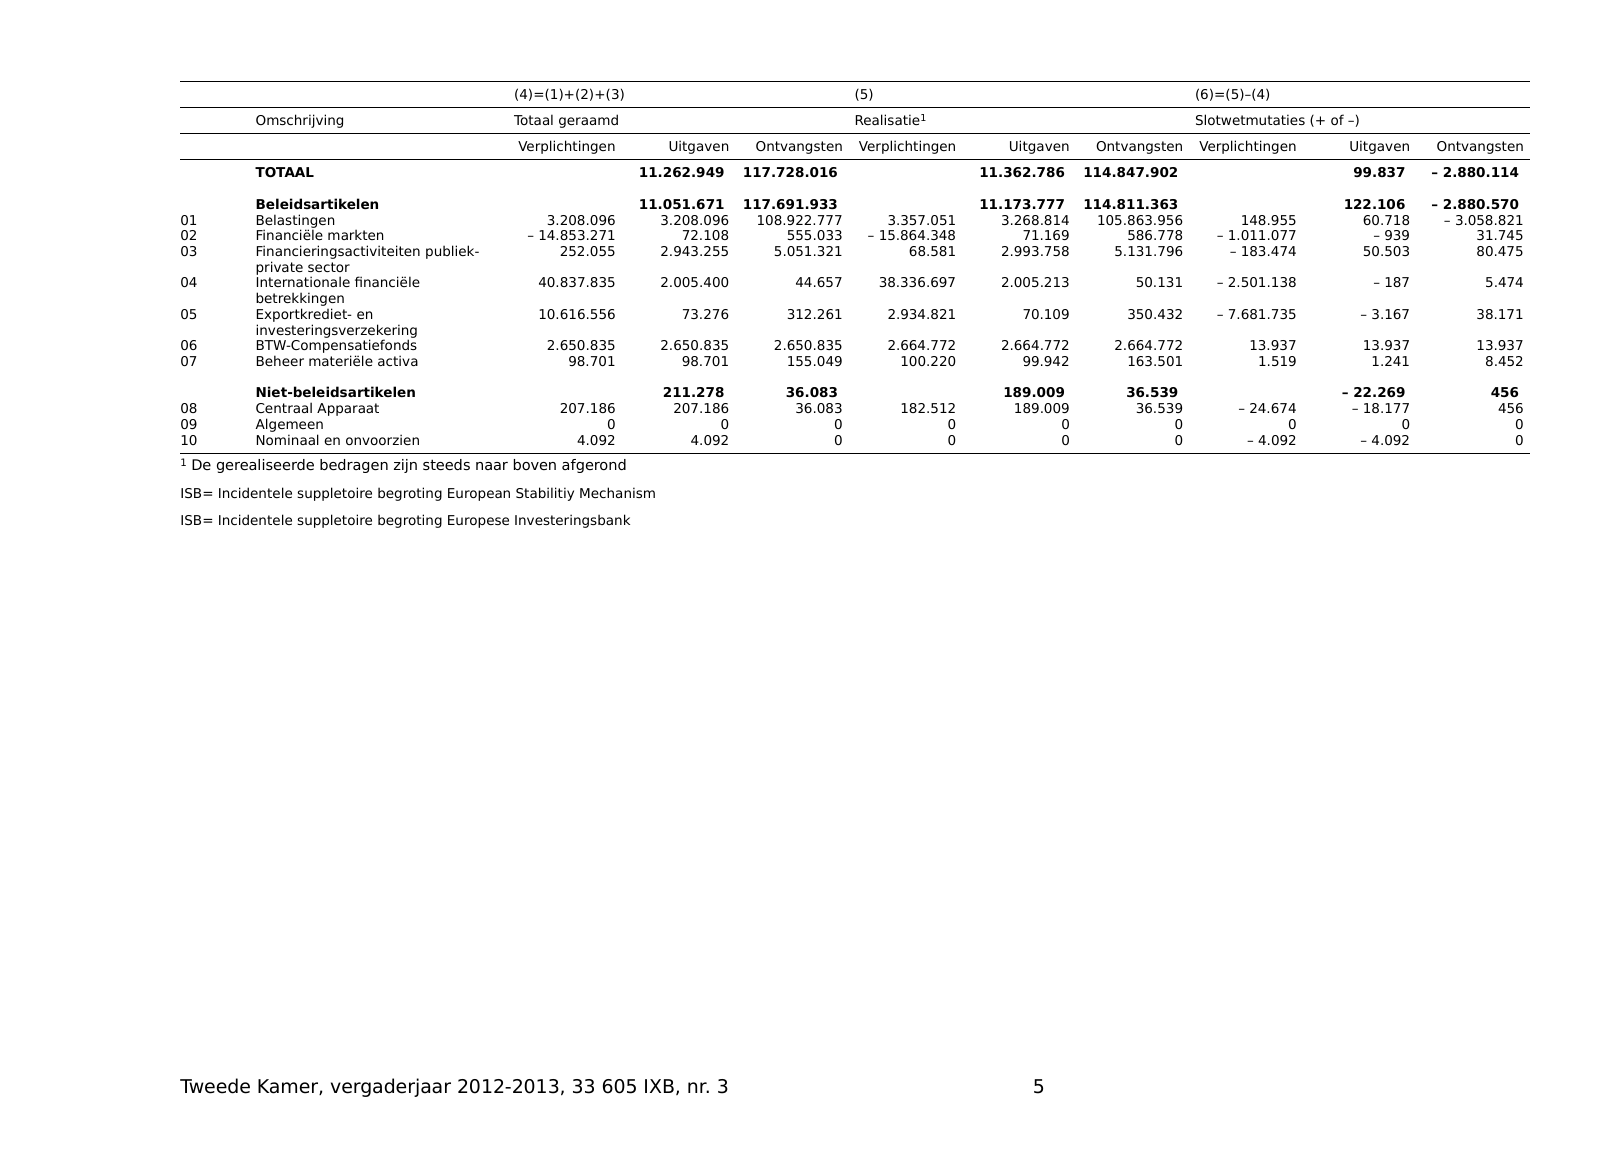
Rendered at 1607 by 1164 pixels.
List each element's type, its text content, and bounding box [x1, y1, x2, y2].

table_cell 163.501 [1075, 354, 1189, 369]
table_cell 3.208.096 [508, 212, 621, 228]
table_cell 0 [735, 417, 848, 432]
table_cell [180, 108, 249, 133]
table_cell – 1.011.077 [1189, 228, 1302, 244]
table_header [249, 82, 508, 107]
table_cell 31.745 [1416, 228, 1529, 244]
table_cell [180, 385, 249, 401]
table_cell TOTAAL [249, 160, 508, 181]
table_cell – 2.880.114 [1416, 160, 1529, 181]
table_cell 189.009 [962, 385, 1075, 401]
table_cell [849, 370, 962, 385]
table_cell 207.186 [508, 401, 621, 417]
table_cell 105.863.956 [1075, 212, 1189, 228]
table_cell [849, 181, 962, 197]
table_cell 456 [1416, 385, 1529, 401]
table_cell 2.664.772 [962, 338, 1075, 354]
table_cell 0 [962, 417, 1075, 432]
table_cell 13.937 [1416, 338, 1529, 354]
table_cell Belastingen [249, 212, 508, 228]
table_cell – 2.501.138 [1189, 275, 1302, 307]
table_cell Financiële markten [249, 228, 508, 244]
table_header (6)=(5)–(4) [1189, 82, 1529, 107]
table_cell – 7.681.735 [1189, 307, 1302, 338]
table_cell [1303, 370, 1416, 385]
table_cell 2.934.821 [849, 307, 962, 338]
table_cell [508, 197, 621, 212]
table_cell 8.452 [1416, 354, 1529, 369]
table_cell 586.778 [1075, 228, 1189, 244]
table_cell Algemeen [249, 417, 508, 432]
table_cell Totaal geraamd [508, 108, 848, 133]
table_cell 2.650.835 [621, 338, 735, 354]
table_cell [508, 181, 621, 197]
table_cell 11.051.671 [621, 197, 735, 212]
table_cell 36.083 [735, 401, 848, 417]
table_cell 40.837.835 [508, 275, 621, 307]
table_cell 4.092 [508, 433, 621, 453]
table_cell [735, 370, 848, 385]
table_cell [180, 160, 249, 181]
table_cell 2.993.758 [962, 244, 1075, 275]
table_cell 312.261 [735, 307, 848, 338]
table_cell 0 [508, 417, 621, 432]
table_header (4)=(1)+(2)+(3) [508, 82, 848, 107]
table_cell [249, 370, 508, 385]
table_cell 73.276 [621, 307, 735, 338]
table_cell – 3.058.821 [1416, 212, 1529, 228]
table_cell Slotwetmutaties (+ of –) [1189, 108, 1529, 133]
table_cell [1189, 181, 1302, 197]
table_cell [621, 370, 735, 385]
table_cell [180, 181, 249, 197]
table_cell Nominaal en onvoorzien [249, 433, 508, 453]
table_cell BTW-Compensatiefonds [249, 338, 508, 354]
table_cell [180, 370, 249, 385]
table_cell [1416, 370, 1529, 385]
table_cell 07 [180, 354, 249, 369]
table_cell 02 [180, 228, 249, 244]
table_cell Beheer materiële activa [249, 354, 508, 369]
table_cell 10 [180, 433, 249, 453]
table_cell Centraal Apparaat [249, 401, 508, 417]
table_cell 108.922.777 [735, 212, 848, 228]
table_cell Uitgaven [621, 134, 735, 159]
table_header [180, 82, 249, 107]
table_cell – 24.674 [1189, 401, 1302, 417]
table_cell – 4.092 [1189, 433, 1302, 453]
table_cell – 2.880.570 [1416, 197, 1529, 212]
table_cell 99.942 [962, 354, 1075, 369]
table_cell 70.109 [962, 307, 1075, 338]
table_cell [180, 197, 249, 212]
table_cell 50.503 [1303, 244, 1416, 275]
table_cell 11.262.949 [621, 160, 735, 181]
table_cell [1075, 370, 1189, 385]
table_cell 0 [1416, 433, 1529, 453]
table_cell Exportkrediet- en investeringsverzekering [249, 307, 508, 338]
table_cell 122.106 [1303, 197, 1416, 212]
table_cell 3.357.051 [849, 212, 962, 228]
table_cell [962, 181, 1075, 197]
table_cell Ontvangsten [735, 134, 848, 159]
table_cell 09 [180, 417, 249, 432]
table_cell Uitgaven [962, 134, 1075, 159]
table_cell 0 [1189, 417, 1302, 432]
table_cell 1.519 [1189, 354, 1302, 369]
table_cell 11.173.777 [962, 197, 1075, 212]
table_cell 2.664.772 [849, 338, 962, 354]
table_cell 211.278 [621, 385, 735, 401]
table_cell 0 [1416, 417, 1529, 432]
table_cell – 18.177 [1303, 401, 1416, 417]
table_cell 08 [180, 401, 249, 417]
table_cell 4.092 [621, 433, 735, 453]
table_cell [508, 160, 621, 181]
table_cell Verplichtingen [1189, 134, 1302, 159]
table_cell 2.005.400 [621, 275, 735, 307]
table_cell Internationale financiële betrekkingen [249, 275, 508, 307]
table_cell [962, 370, 1075, 385]
table_cell 0 [1075, 433, 1189, 453]
table_cell Omschrijving [249, 108, 508, 133]
table_cell Realisatie1 [849, 108, 1189, 133]
table_cell 5.131.796 [1075, 244, 1189, 275]
table_cell [849, 385, 962, 401]
table_cell 148.955 [1189, 212, 1302, 228]
table_cell 98.701 [621, 354, 735, 369]
table_cell 71.169 [962, 228, 1075, 244]
table_cell Verplichtingen [849, 134, 962, 159]
table_cell Ontvangsten [1075, 134, 1189, 159]
table_cell 98.701 [508, 354, 621, 369]
table_cell 03 [180, 244, 249, 275]
table_cell 36.083 [735, 385, 848, 401]
table_cell 3.208.096 [621, 212, 735, 228]
table_cell – 4.092 [1303, 433, 1416, 453]
table_cell 155.049 [735, 354, 848, 369]
table_cell 252.055 [508, 244, 621, 275]
table_cell – 939 [1303, 228, 1416, 244]
table_cell [180, 134, 249, 159]
table_cell [508, 370, 621, 385]
table_cell [1075, 181, 1189, 197]
table_cell [249, 134, 508, 159]
table_cell Niet-beleidsartikelen [249, 385, 508, 401]
table_cell Financieringsactiviteiten publiek-private sector [249, 244, 508, 275]
table_cell 350.432 [1075, 307, 1189, 338]
table_cell 72.108 [621, 228, 735, 244]
table_cell 1 De gerealiseerde bedragen zijn steeds naar boven afgerond ISB= Incidentele suppletoire begroting European Stabilitiy Mechanism ISB= Incidentele suppletoire begroting Europese Investeringsbank [180, 454, 1529, 529]
table_cell 0 [735, 433, 848, 453]
table_cell [1189, 197, 1302, 212]
table_cell 13.937 [1189, 338, 1302, 354]
table_cell 1.241 [1303, 354, 1416, 369]
table_cell 114.847.902 [1075, 160, 1189, 181]
table_cell 36.539 [1075, 385, 1189, 401]
table_cell – 14.853.271 [508, 228, 621, 244]
table_cell – 22.269 [1303, 385, 1416, 401]
table_cell 01 [180, 212, 249, 228]
table_cell 2.650.835 [508, 338, 621, 354]
table_cell 06 [180, 338, 249, 354]
table_cell 0 [1303, 417, 1416, 432]
table_cell 50.131 [1075, 275, 1189, 307]
table_cell [621, 181, 735, 197]
table_cell 182.512 [849, 401, 962, 417]
table_cell 2.005.213 [962, 275, 1075, 307]
table_cell – 15.864.348 [849, 228, 962, 244]
table_cell 5.051.321 [735, 244, 848, 275]
table_cell 555.033 [735, 228, 848, 244]
table_cell 2.943.255 [621, 244, 735, 275]
table_cell 100.220 [849, 354, 962, 369]
table_cell – 183.474 [1189, 244, 1302, 275]
table_cell 117.728.016 [735, 160, 848, 181]
table_cell 10.616.556 [508, 307, 621, 338]
table_cell 80.475 [1416, 244, 1529, 275]
table_cell 05 [180, 307, 249, 338]
table_cell 99.837 [1303, 160, 1416, 181]
table_cell [849, 160, 962, 181]
table_cell 68.581 [849, 244, 962, 275]
table_cell [249, 181, 508, 197]
table_cell Ontvangsten [1416, 134, 1529, 159]
table_cell 0 [621, 417, 735, 432]
table_cell [1189, 370, 1302, 385]
table_cell 189.009 [962, 401, 1075, 417]
table_cell 5.474 [1416, 275, 1529, 307]
table_cell 207.186 [621, 401, 735, 417]
table_cell [1303, 181, 1416, 197]
table_cell 3.268.814 [962, 212, 1075, 228]
table_cell Uitgaven [1303, 134, 1416, 159]
table_cell 114.811.363 [1075, 197, 1189, 212]
table_cell 38.171 [1416, 307, 1529, 338]
table_cell [1416, 181, 1529, 197]
table_cell – 3.167 [1303, 307, 1416, 338]
table_cell 2.650.835 [735, 338, 848, 354]
table_cell 0 [962, 433, 1075, 453]
table_cell Verplichtingen [508, 134, 621, 159]
table_cell Beleidsartikelen [249, 197, 508, 212]
table_cell [849, 197, 962, 212]
table_cell 117.691.933 [735, 197, 848, 212]
table_cell [508, 385, 621, 401]
table_header (5) [849, 82, 1189, 107]
table_cell 456 [1416, 401, 1529, 417]
table_cell 38.336.697 [849, 275, 962, 307]
table_cell 0 [1075, 417, 1189, 432]
table_cell 0 [849, 417, 962, 432]
table_cell 11.362.786 [962, 160, 1075, 181]
table_cell 60.718 [1303, 212, 1416, 228]
table_cell [1189, 385, 1302, 401]
table_cell 36.539 [1075, 401, 1189, 417]
table_cell 2.664.772 [1075, 338, 1189, 354]
table_cell 0 [849, 433, 962, 453]
table_cell 13.937 [1303, 338, 1416, 354]
table_cell 04 [180, 275, 249, 307]
table_cell [735, 181, 848, 197]
table_cell 44.657 [735, 275, 848, 307]
table_cell – 187 [1303, 275, 1416, 307]
table_cell [1189, 160, 1302, 181]
